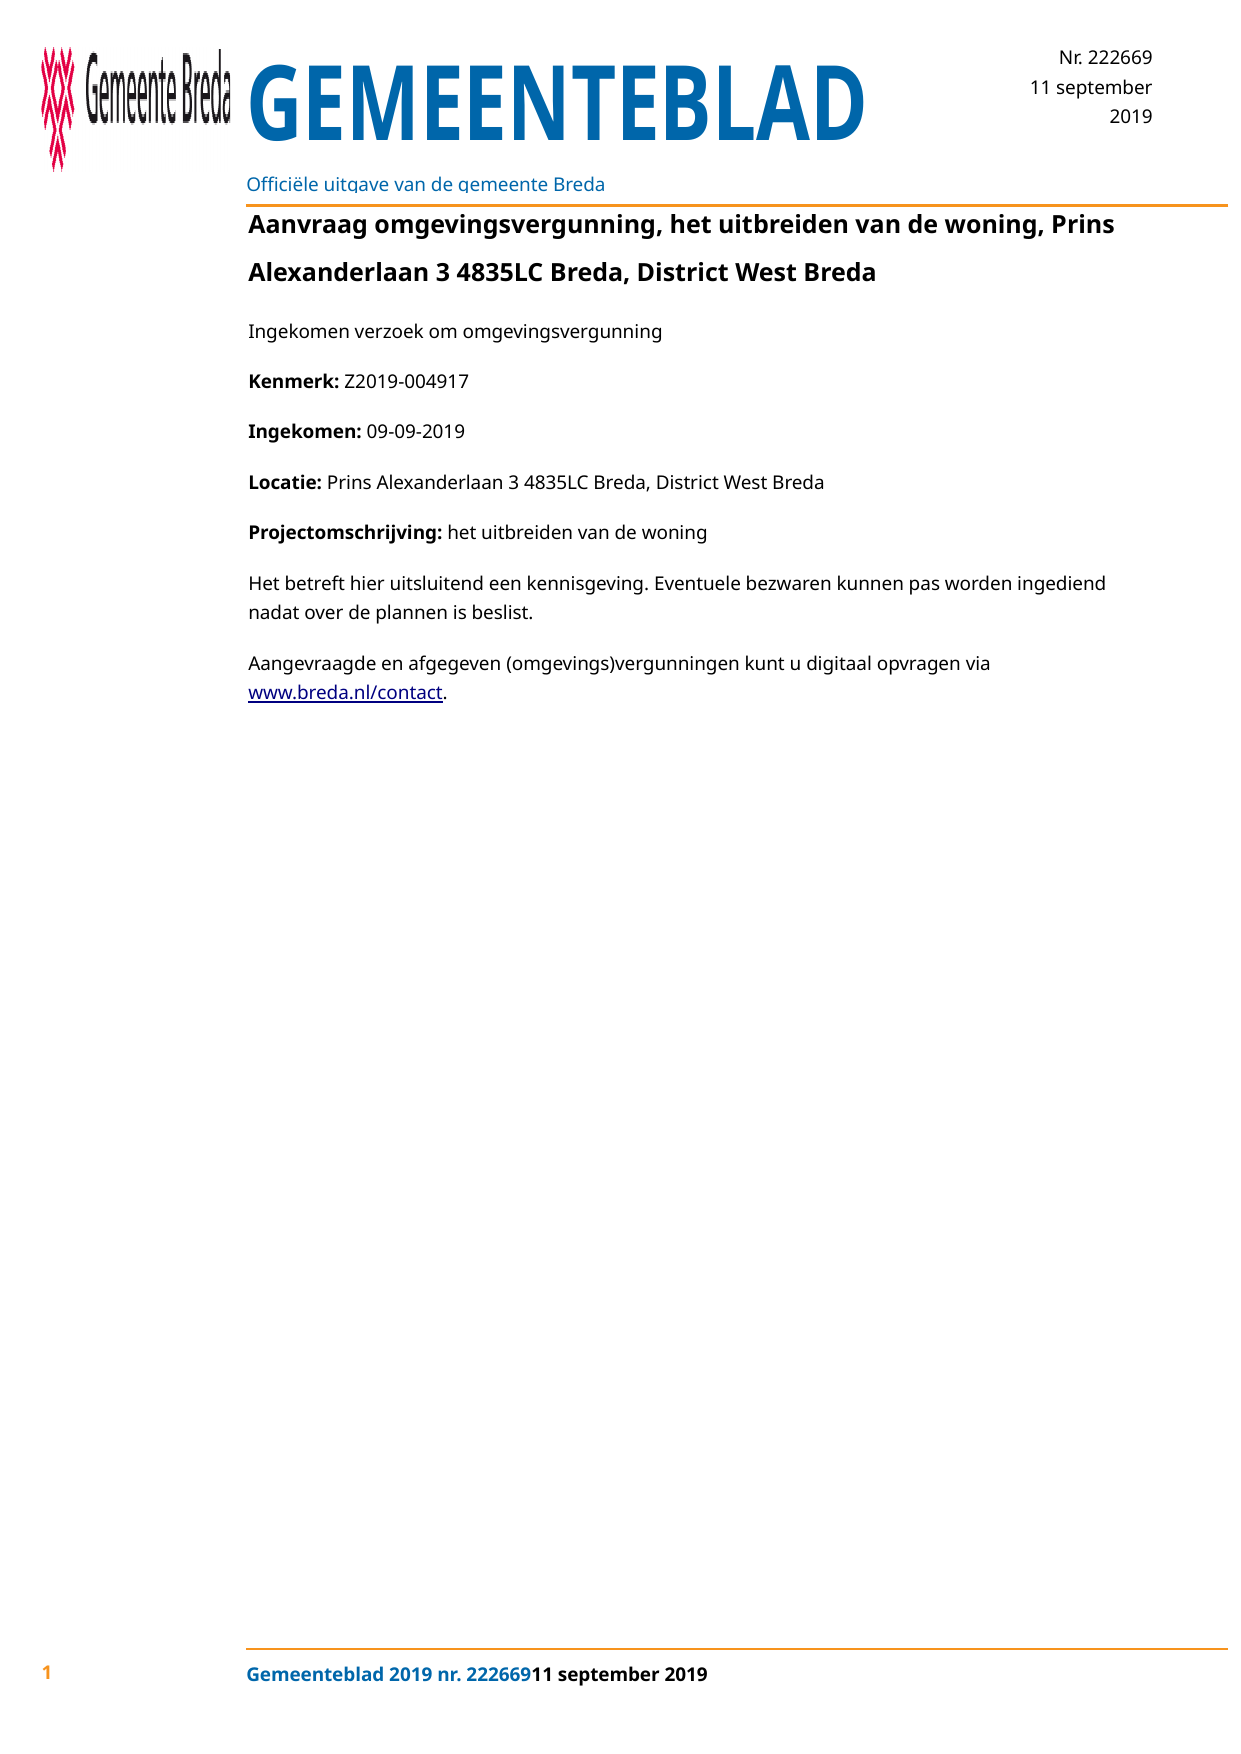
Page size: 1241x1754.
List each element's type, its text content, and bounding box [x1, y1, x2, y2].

text Ingekomen verzoek om omgevingsvergunning [248, 318, 1152, 344]
text Aangevraagde en afgegeven (omgevings)vergunningen kunt u digitaal opvragen via www.breda.nl/contact. [248, 650, 1152, 705]
text Projectomschrijving: het uitbreiden van de woning [248, 519, 1152, 545]
text Kenmerk: Z2019-004917 [248, 368, 1152, 394]
text Ingekomen: 09-09-2019 [248, 419, 1152, 444]
picture [41, 47, 231, 172]
text Aanvraag omgevingsvergunning, het uitbreiden van de woning, Prins Alexanderlaan 3 4835LC Breda, District West Breda [248, 207, 1152, 288]
text Locatie: Prins Alexanderlaan 3 4835LC Breda, District West Breda [248, 469, 1152, 495]
text Het betreft hier uitsluitend een kennisgeving. Eventuele bezwaren kunnen pas worden ingediend nadat over de plannen is beslist. [248, 570, 1152, 625]
